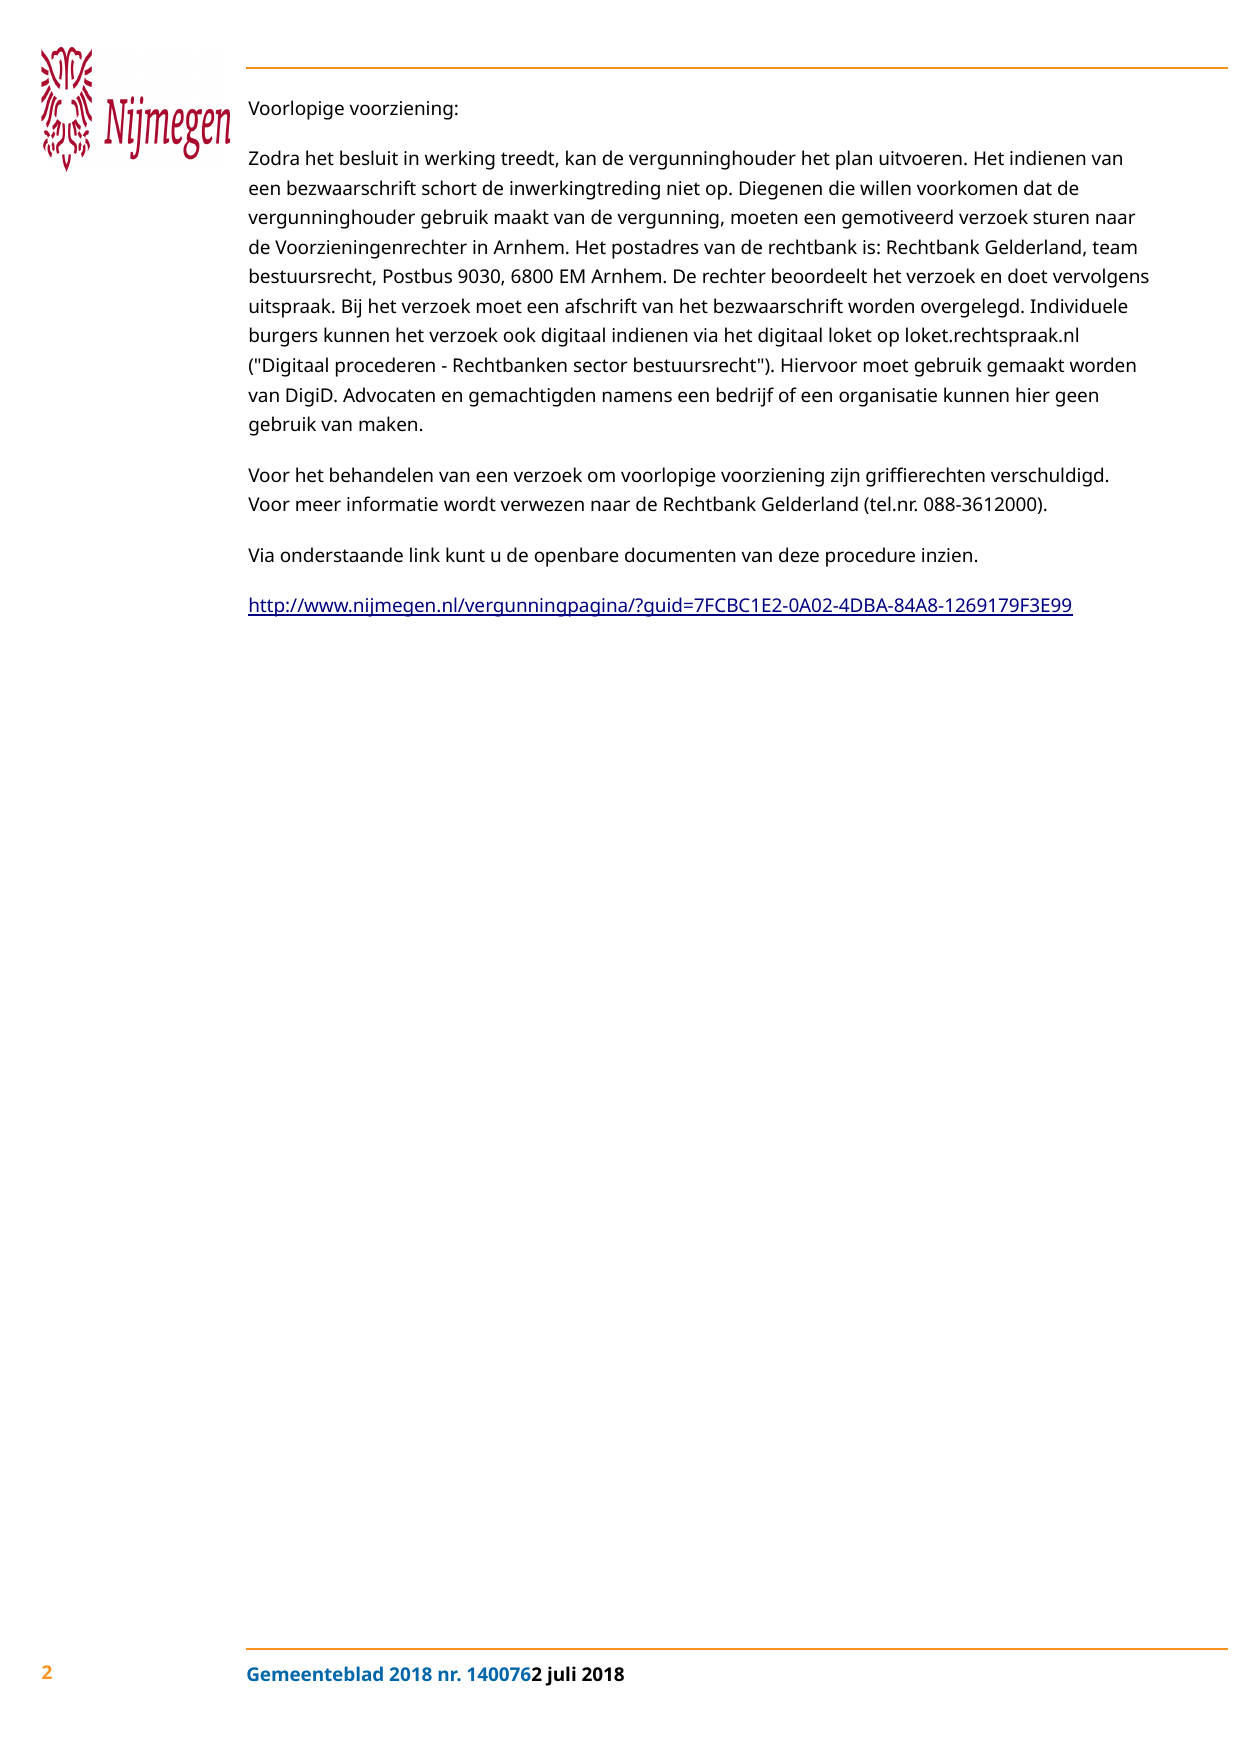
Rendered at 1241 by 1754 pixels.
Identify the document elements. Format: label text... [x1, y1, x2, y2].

text Voor het behandelen van een verzoek om voorlopige voorziening zijn griffierechten verschuldigd. Voor meer informatie wordt verwezen naar de Rechtbank Gelderland (tel.nr. 088-3612000). [248, 462, 1152, 517]
text Via onderstaande link kunt u de openbare documenten van deze procedure inzien. [248, 542, 1152, 568]
text Voorlopige voorziening: [248, 95, 1152, 121]
picture [41, 47, 231, 172]
text http://www.nijmegen.nl/vergunningpagina/?guid=7FCBC1E2-0A02-4DBA-84A8-1269179F3E99 [248, 592, 1152, 618]
text Zodra het besluit in werking treedt, kan de vergunninghouder het plan uitvoeren. Het indienen van een bezwaarschrift schort de inwerkingtreding niet op. Diegenen die willen voorkomen dat de vergunninghouder gebruik maakt van de vergunning, moeten een gemotiveerd verzoek sturen naar de Voorzieningenrechter in Arnhem. Het postadres van de rechtbank is: Rechtbank Gelderland, team bestuursrecht, Postbus 9030, 6800 EM Arnhem. De rechter beoordeelt het verzoek en doet vervolgens uitspraak. Bij het verzoek moet een afschrift van het bezwaarschrift worden overgelegd. Individuele burgers kunnen het verzoek ook digitaal indienen via het digitaal loket op loket.rechtspraak.nl ("Digitaal procederen - Rechtbanken sector bestuursrecht"). Hiervoor moet gebruik gemaakt worden van DigiD. Advocaten en gemachtigden namens een bedrijf of een organisatie kunnen hier geen gebruik van maken. [248, 145, 1152, 437]
